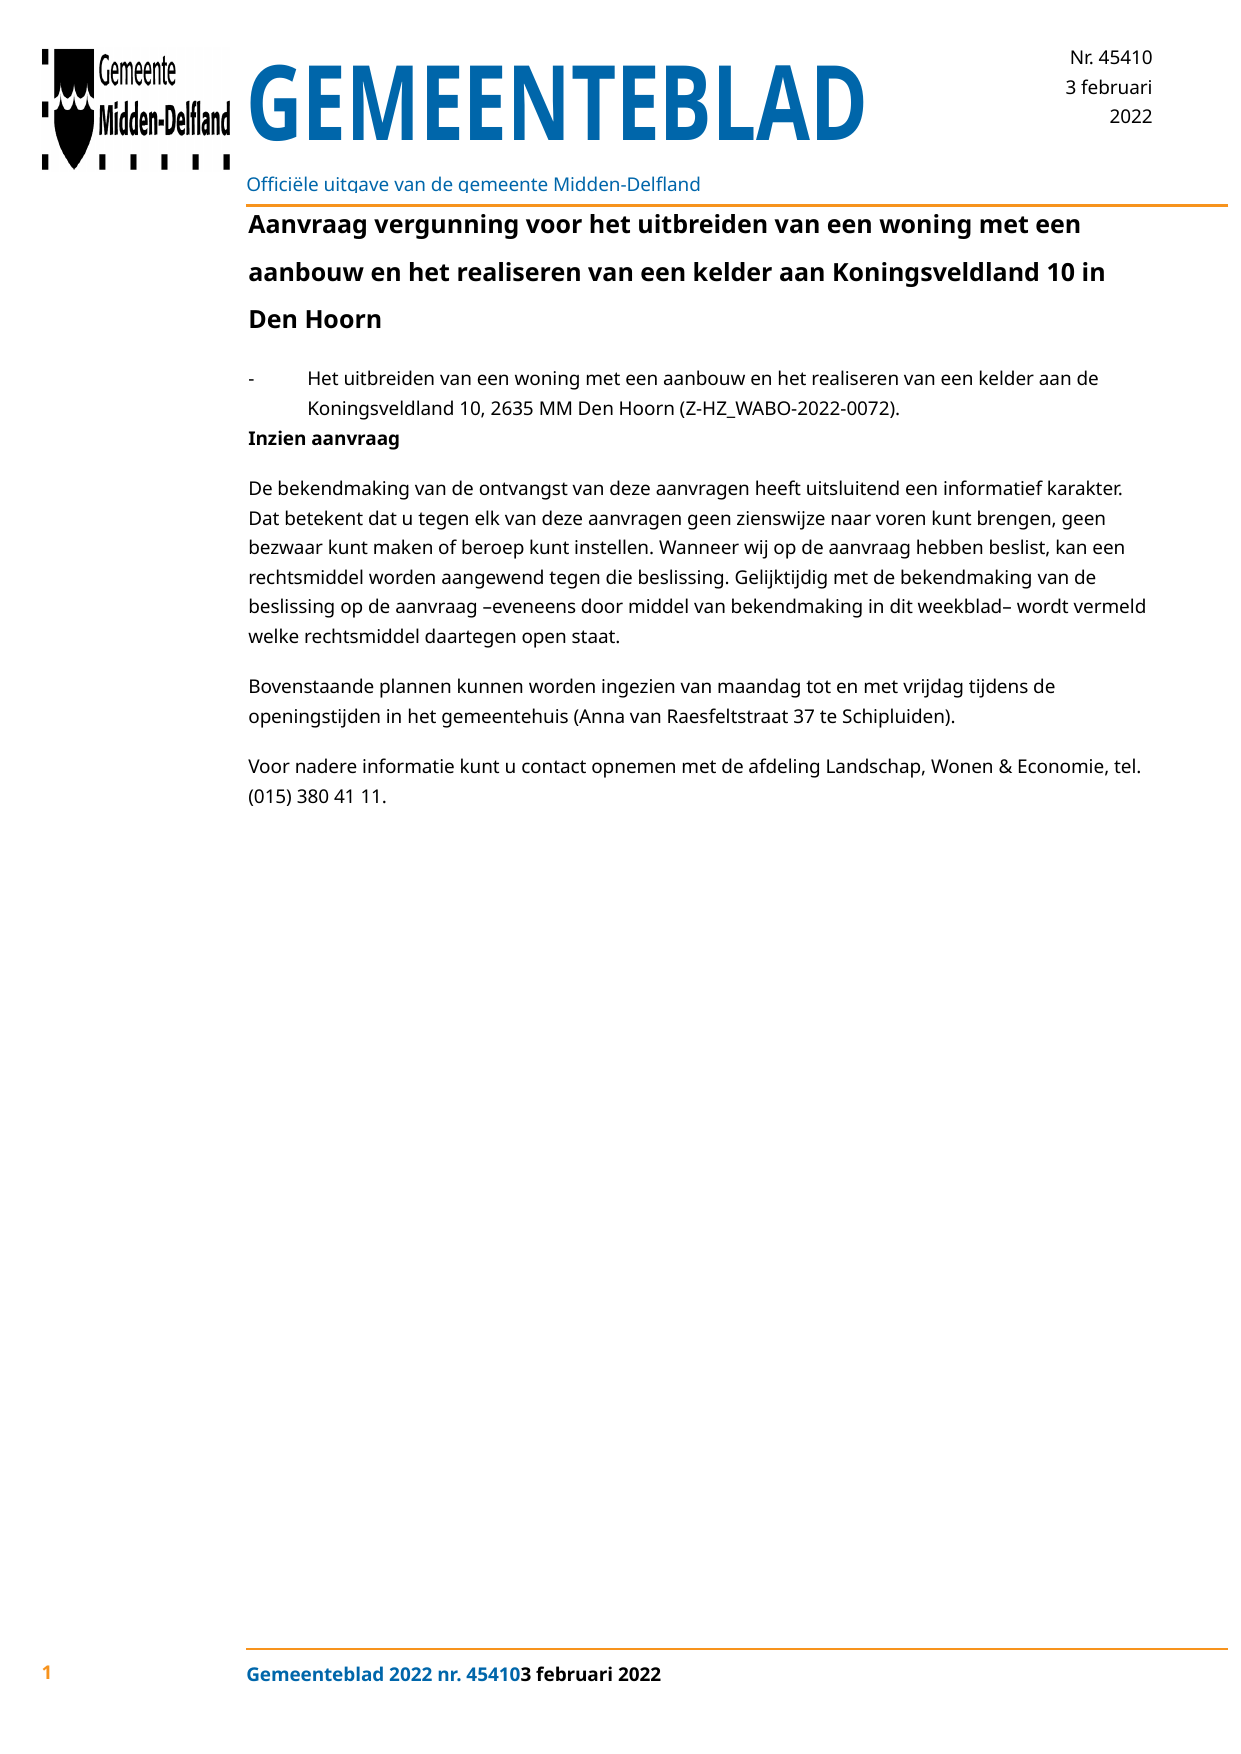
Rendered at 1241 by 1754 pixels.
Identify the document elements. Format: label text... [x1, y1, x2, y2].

text Aanvraag vergunning voor het uitbreiden van een woning met een aanbouw en het realiseren van een kelder aan Koningsveldland 10 in Den Hoorn [248, 207, 1152, 336]
text Bovenstaande plannen kunnen worden ingezien van maandag tot en met vrijdag tijdens de openingstijden in het gemeentehuis (Anna van Raesfeltstraat 37 te Schipluiden). [248, 673, 1152, 729]
list Het uitbreiden van een woning met een aanbouw en het realiseren van een kelder aan de Koningsveldland 10, 2635 MM Den Hoorn (Z-HZ_WABO-2022-0072). [248, 366, 1152, 421]
text Inzien aanvraag [248, 425, 1152, 450]
picture [41, 47, 231, 172]
text Voor nadere informatie kunt u contact opnemen met de afdeling Landschap, Wonen & Economie, tel. (015) 380 41 11. [248, 753, 1152, 809]
text De bekendmaking van de ontvangst van deze aanvragen heeft uitsluitend een informatief karakter. Dat betekent dat u tegen elk van deze aanvragen geen zienswijze naar voren kunt brengen, geen bezwaar kunt maken of beroep kunt instellen. Wanneer wij op de aanvraag hebben beslist, kan een rechtsmiddel worden aangewend tegen die beslissing. Gelijktijdig met de bekendmaking van de beslissing op de aanvraag –eveneens door middel van bekendmaking in dit weekblad– wordt vermeld welke rechtsmiddel daartegen open staat. [248, 475, 1152, 649]
